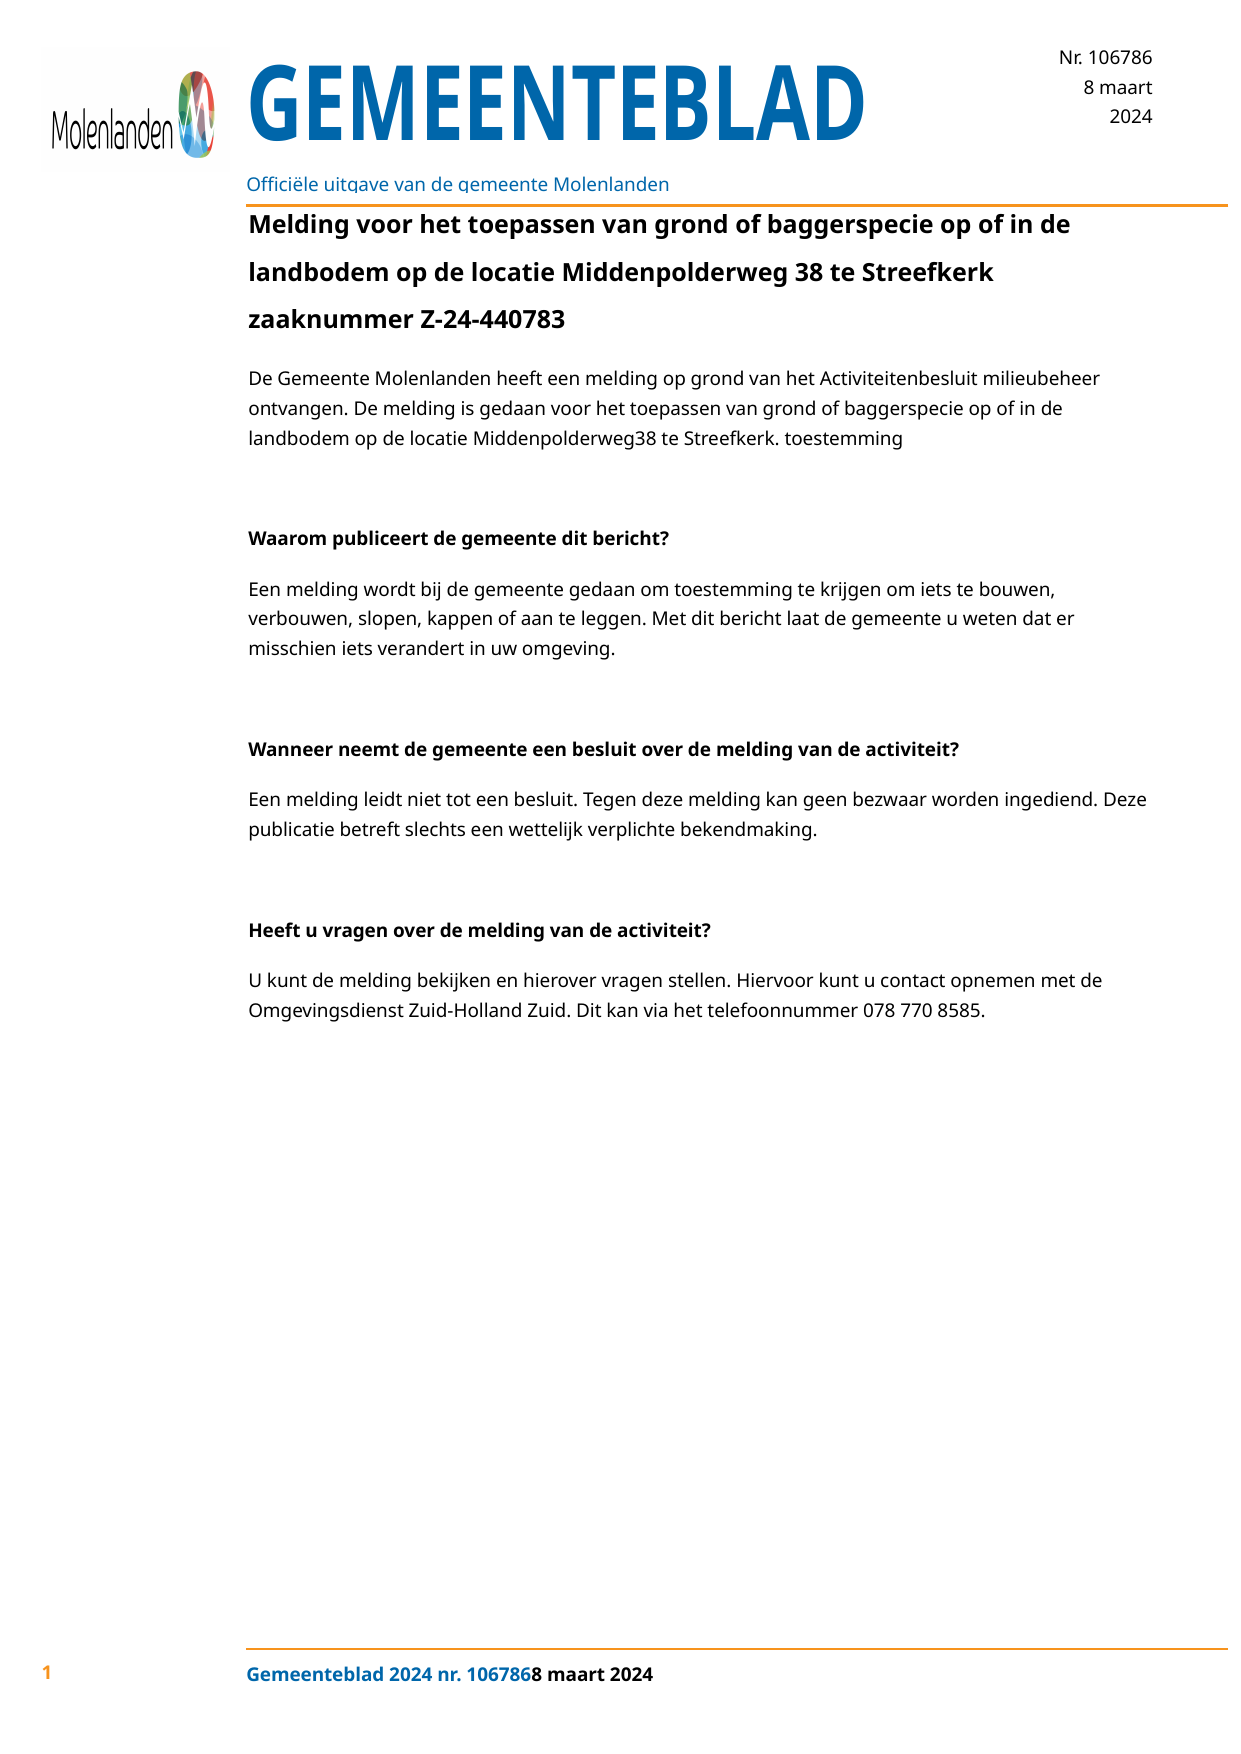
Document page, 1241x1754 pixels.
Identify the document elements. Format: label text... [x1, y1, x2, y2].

text Een melding leidt niet tot een besluit. Tegen deze melding kan geen bezwaar worden ingediend. Deze publicatie betreft slechts een wettelijk verplichte bekendmaking. [248, 786, 1152, 842]
text U kunt de melding bekijken en hierover vragen stellen. Hiervoor kunt u contact opnemen met de Omgevingsdienst Zuid-Holland Zuid. Dit kan via het telefoonnummer 078 770 8585. [248, 967, 1152, 1022]
text Heeft u vragen over de melding van de activiteit? [248, 917, 1152, 942]
text Een melding wordt bij de gemeente gedaan om toestemming te krijgen om iets te bouwen, verbouwen, slopen, kappen of aan te leggen. Met dit bericht laat de gemeente u weten dat er misschien iets verandert in uw omgeving. [248, 576, 1152, 661]
text Wanneer neemt de gemeente een besluit over de melding van de activiteit? [248, 736, 1152, 762]
text De Gemeente Molenlanden heeft een melding op grond van het Activiteitenbesluit milieubeheer ontvangen. De melding is gedaan voor het toepassen van grond of baggerspecie op of in de landbodem op de locatie Middenpolderweg38 te Streefkerk. toestemming [248, 366, 1152, 450]
text Waarom publiceert de gemeente dit bericht? [248, 526, 1152, 551]
picture [41, 47, 231, 172]
text Melding voor het toepassen van grond of baggerspecie op of in de landbodem op de locatie Middenpolderweg 38 te Streefkerk zaaknummer Z-24-440783 [248, 207, 1152, 336]
